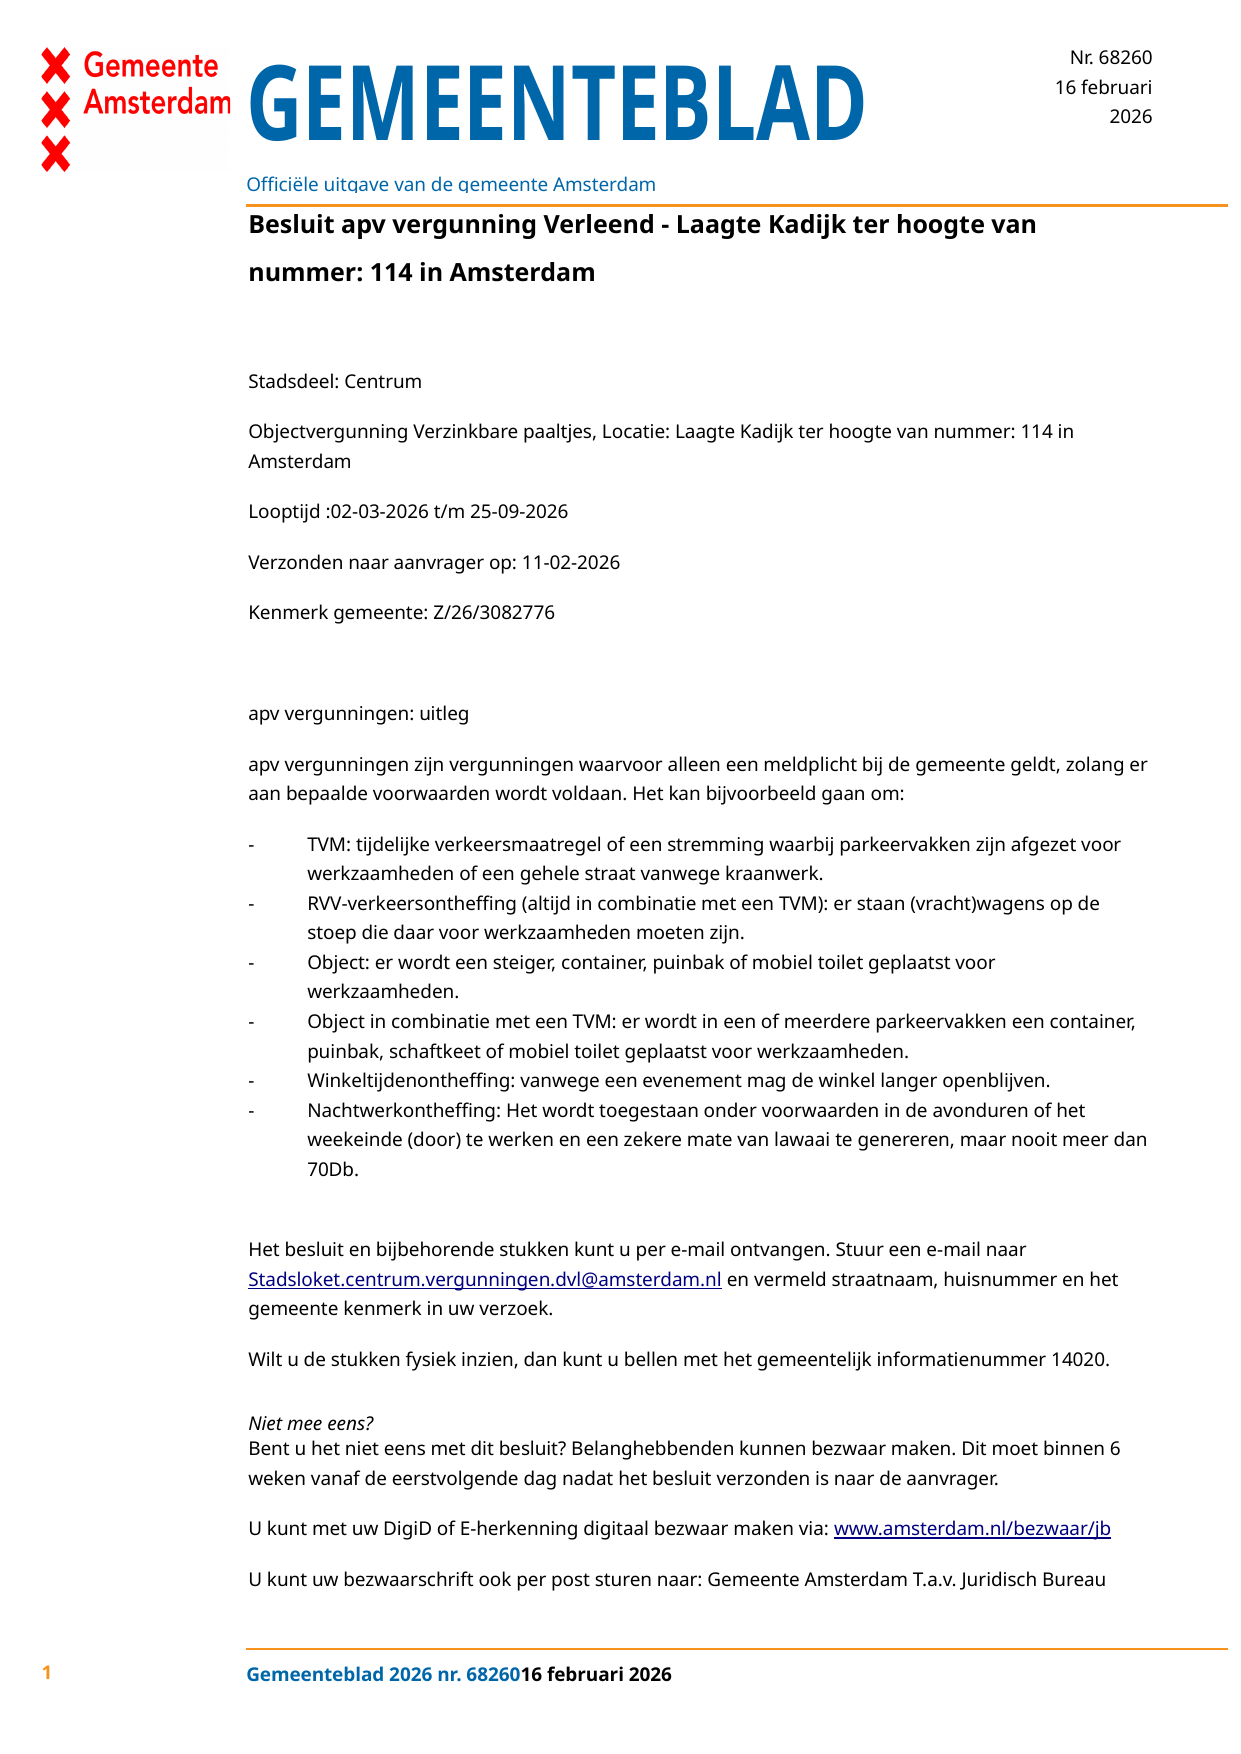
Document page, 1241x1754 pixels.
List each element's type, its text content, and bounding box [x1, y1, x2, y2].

picture [41, 47, 231, 172]
list Object in combinatie met een TVM: er wordt in een of meerdere parkeervakken een container, puinbak, schaftkeet of mobiel toilet geplaatst voor werkzaamheden. [248, 1008, 1152, 1064]
list Object: er wordt een steiger, container, puinbak of mobiel toilet geplaatst voor werkzaamheden. [248, 949, 1152, 1004]
text apv vergunningen: uitleg [248, 700, 1152, 726]
text Kenmerk gemeente: Z/26/3082776 [248, 599, 1152, 625]
text Bent u het niet eens met dit besluit? Belanghebbenden kunnen bezwaar maken. Dit moet binnen 6 weken vanaf de eerstvolgende dag nadat het besluit verzonden is naar de aanvrager. [248, 1436, 1152, 1491]
text Besluit apv vergunning Verleend - Laagte Kadijk ter hoogte van nummer: 114 in Amsterdam [248, 207, 1152, 288]
text Wilt u de stukken fysiek inzien, dan kunt u bellen met het gemeentelijk informatienummer 14020. [248, 1346, 1152, 1372]
text Het besluit en bijbehorende stukken kunt u per e-mail ontvangen. Stuur een e-mail naar Stadsloket.centrum.vergunningen.dvl@amsterdam.nl en vermeld straatnaam, huisnummer en het gemeente kenmerk in uw verzoek. [248, 1236, 1152, 1321]
text Looptijd :02-03-2026 t/m 25-09-2026 [248, 499, 1152, 524]
text U kunt met uw DigiD of E-herkenning digitaal bezwaar maken via: www.amsterdam.nl/bezwaar/jb [248, 1516, 1152, 1541]
list Winkeltijdenontheffing: vanwege een evenement mag de winkel langer openblijven. [248, 1067, 1152, 1093]
text Verzonden naar aanvrager op: 11-02-2026 [248, 549, 1152, 575]
text Objectvergunning Verzinkbare paaltjes, Locatie: Laagte Kadijk ter hoogte van nummer: 114 in Amsterdam [248, 419, 1152, 474]
text Stadsdeel: Centrum [248, 368, 1152, 394]
text U kunt uw bezwaarschrift ook per post sturen naar: Gemeente Amsterdam T.a.v. Juridisch Bureau [248, 1566, 1152, 1592]
list TVM: tijdelijke verkeersmaatregel of een stremming waarbij parkeervakken zijn afgezet voor werkzaamheden of een gehele straat vanwege kraanwerk. [248, 831, 1152, 886]
text Niet mee eens? [248, 1410, 1152, 1436]
list RVV-verkeersontheffing (altijd in combinatie met een TVM): er staan (vracht)wagens op de stoep die daar voor werkzaamheden moeten zijn. [248, 890, 1152, 945]
text apv vergunningen zijn vergunningen waarvoor alleen een meldplicht bij de gemeente geldt, zolang er aan bepaalde voorwaarden wordt voldaan. Het kan bijvoorbeeld gaan om: [248, 751, 1152, 806]
list Nachtwerkontheffing: Het wordt toegestaan onder voorwaarden in de avonduren of het weekeinde (door) te werken en een zekere mate van lawaai te genereren, maar nooit meer dan 70Db. [248, 1097, 1152, 1182]
